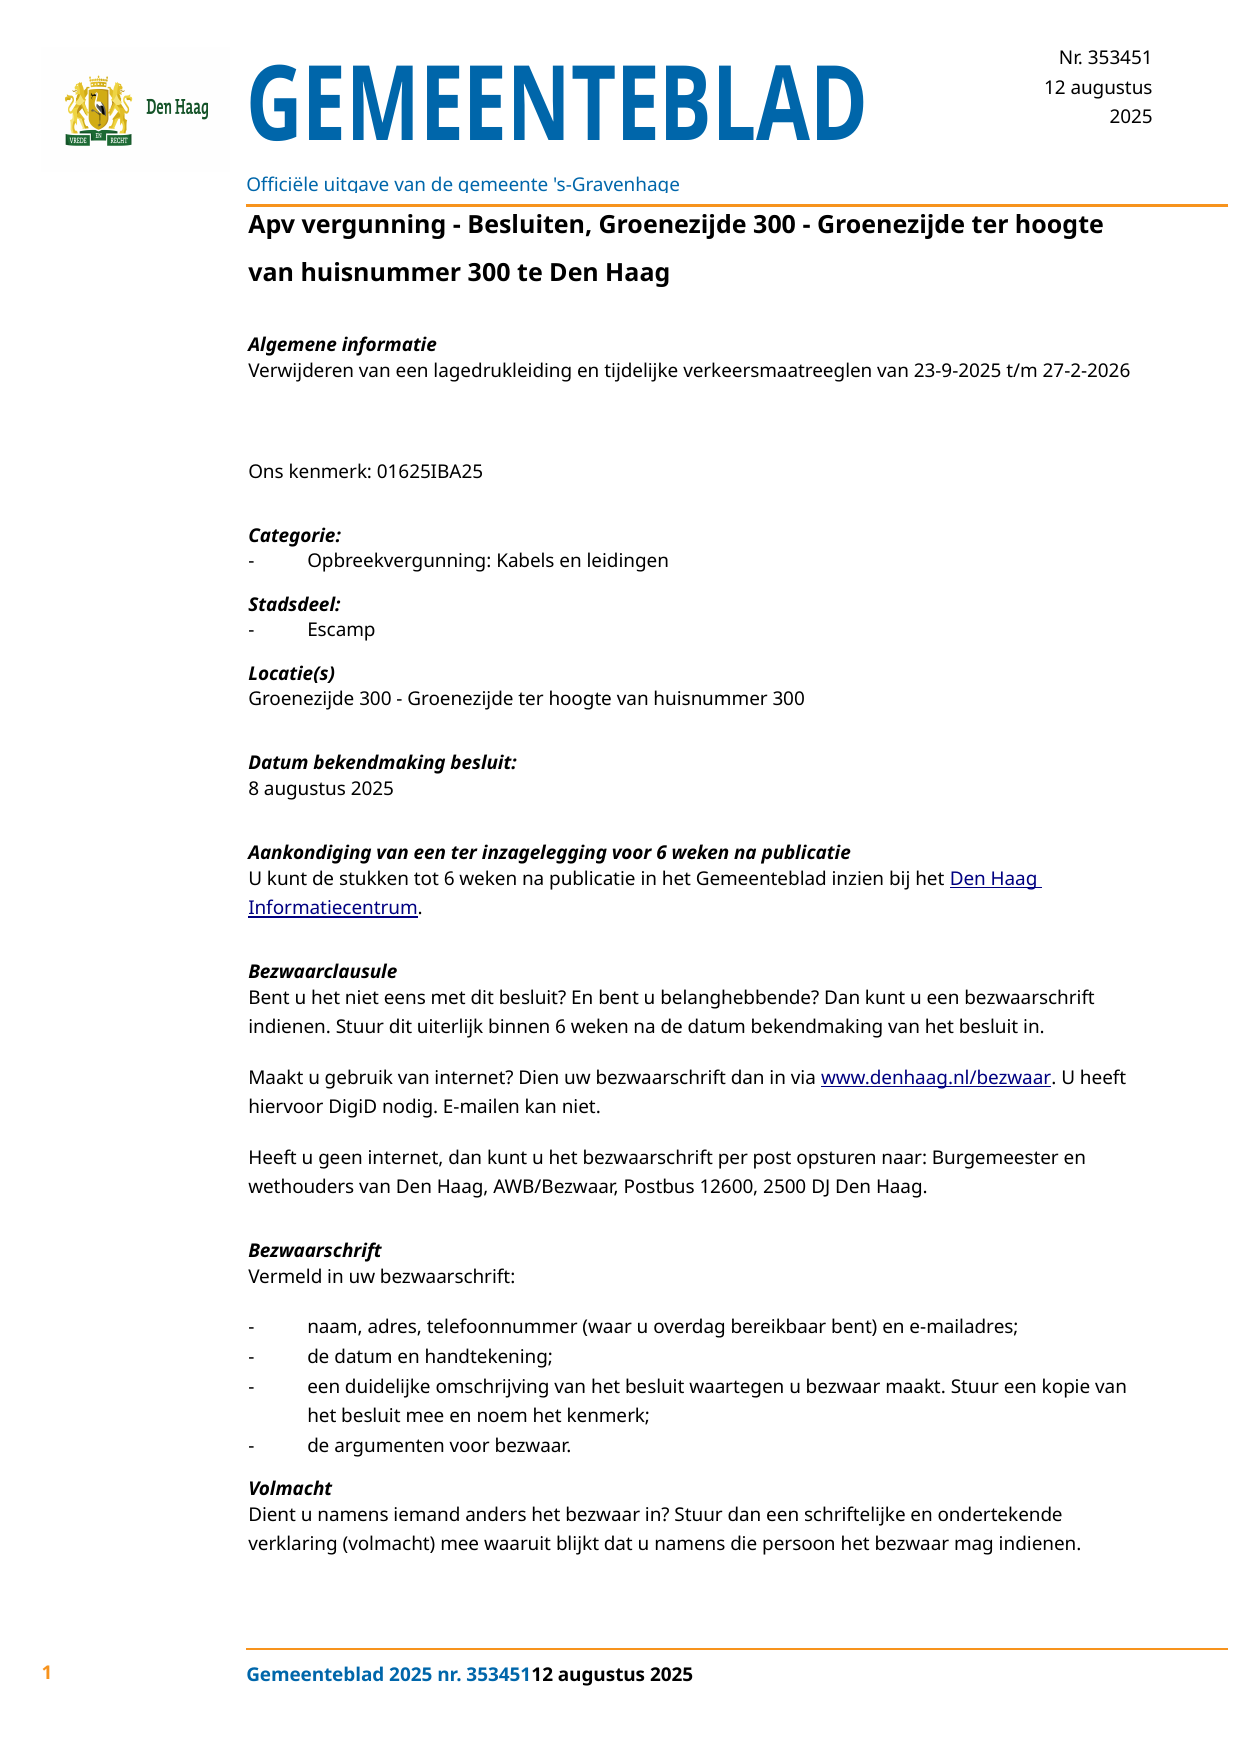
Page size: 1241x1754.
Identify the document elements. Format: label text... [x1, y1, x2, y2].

text Locatie(s) [248, 660, 1152, 685]
text Heeft u geen internet, dan kunt u het bezwaarschrift per post opsturen naar: Burgemeester en wethouders van Den Haag, AWB/Bezwaar, Postbus 12600, 2500 DJ Den Haag. [248, 1144, 1152, 1199]
text Bent u het niet eens met dit besluit? En bent u belanghebbende? Dan kunt u een bezwaarschrift indienen. Stuur dit uiterlijk binnen 6 weken na de datum bekendmaking van het besluit in. [248, 984, 1152, 1039]
list Opbreekvergunning: Kabels en leidingen [248, 548, 1152, 573]
text Apv vergunning - Besluiten, Groenezijde 300 - Groenezijde ter hoogte van huisnummer 300 te Den Haag [248, 207, 1152, 288]
picture [41, 47, 231, 172]
text Categorie: [248, 522, 1152, 548]
list een duidelijke omschrijving van het besluit waartegen u bezwaar maakt. Stuur een kopie van het besluit mee en noem het kenmerk; [248, 1373, 1152, 1428]
list de argumenten voor bezwaar. [248, 1432, 1152, 1458]
text Aankondiging van een ter inzagelegging voor 6 weken na publicatie [248, 839, 1152, 865]
text Dient u namens iemand anders het bezwaar in? Stuur dan een schriftelijke en ondertekende verklaring (volmacht) mee waaruit blijkt dat u namens die persoon het bezwaar mag indienen. [248, 1501, 1152, 1556]
text Algemene informatie [248, 331, 1152, 357]
text Datum bekendmaking besluit: [248, 749, 1152, 775]
text Volmacht [248, 1475, 1152, 1501]
text Vermeld in uw bezwaarschrift: [248, 1263, 1152, 1289]
list Escamp [248, 617, 1152, 642]
text 8 augustus 2025 [248, 775, 1152, 801]
list de datum en handtekening; [248, 1343, 1152, 1369]
text Stadsdeel: [248, 591, 1152, 617]
text U kunt de stukken tot 6 weken na publicatie in het Gemeenteblad inzien bij het Den Haag Informatiecentrum. [248, 865, 1152, 920]
text Bezwaarschrift [248, 1238, 1152, 1263]
text Groenezijde 300 - Groenezijde ter hoogte van huisnummer 300 [248, 685, 1152, 711]
text Maakt u gebruik van internet? Dien uw bezwaarschrift dan in via www.denhaag.nl/bezwaar. U heeft hiervoor DigiD nodig. E-mailen kan niet. [248, 1064, 1152, 1119]
text Bezwaarclausule [248, 958, 1152, 984]
list naam, adres, telefoonnummer (waar u overdag bereikbaar bent) en e-mailadres; [248, 1314, 1152, 1339]
text Ons kenmerk: 01625IBA25 [248, 458, 1152, 484]
text Verwijderen van een lagedrukleiding en tijdelijke verkeersmaatreeglen van 23-9-2025 t/m 27-2-2026 [248, 357, 1152, 383]
